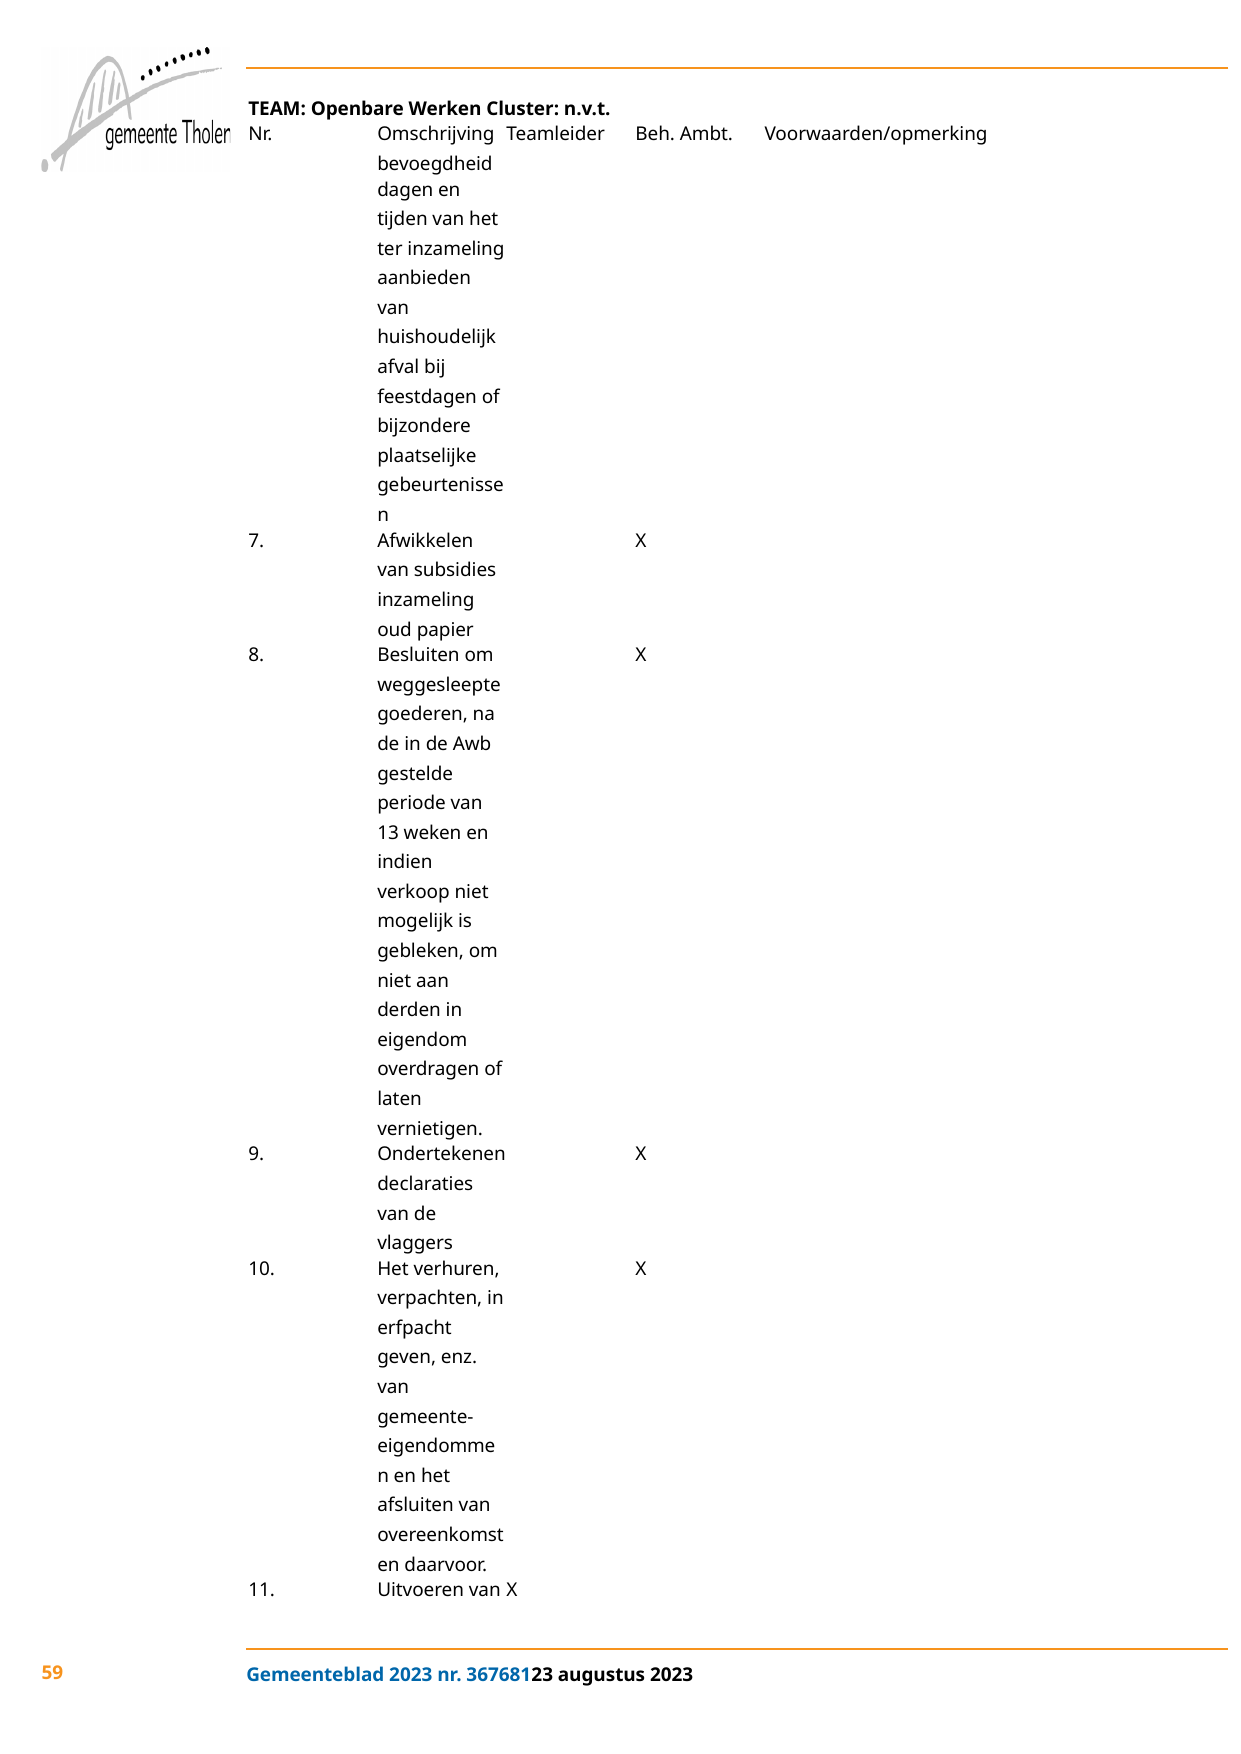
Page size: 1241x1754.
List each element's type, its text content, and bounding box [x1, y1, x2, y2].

table_cell X [635, 641, 893, 1141]
table_cell [248, 176, 377, 527]
table_cell [248, 1577, 377, 1602]
table_cell [248, 527, 377, 641]
table_cell Omschrijving bevoegdheid [377, 121, 506, 176]
table_cell [248, 1255, 377, 1577]
table_cell Besluiten om weggesleepte goederen, na de in de Awb gestelde periode van 13 weken en indien verkoop niet mogelijk is gebleken, om niet aan derden in eigendom overdragen of laten vernietigen. [377, 641, 506, 1141]
table_cell [635, 176, 893, 527]
table_cell [635, 1577, 893, 1602]
table_cell Het verhuren, verpachten, in erfpacht geven, enz. van gemeente-eigendommen en het afsluiten van overeenkomsten daarvoor. [377, 1255, 506, 1577]
table_cell [894, 1141, 1152, 1255]
table_cell Voorwaarden/opmerking [764, 121, 1152, 176]
table_cell [894, 176, 1152, 527]
table_cell Uitvoeren van [377, 1577, 506, 1602]
table_cell X [506, 1577, 635, 1602]
table_cell Beh. Ambt. [635, 121, 764, 176]
table_cell [248, 1141, 377, 1255]
table_cell [506, 527, 635, 641]
table_cell Afwikkelen van subsidies inzameling oud papier [377, 527, 506, 641]
table_cell [506, 641, 635, 1141]
table_header TEAM: Openbare Werken Cluster: n.v.t. [248, 95, 1022, 121]
table_cell Teamleider [506, 121, 635, 176]
table_cell Ondertekenen declaraties van de vlaggers [377, 1141, 506, 1255]
table_cell dagen en tijden van het ter inzameling aanbieden van huishoudelijk afval bij feestdagen of bijzondere plaatselijke gebeurtenissen [377, 176, 506, 527]
table_header [1023, 95, 1152, 121]
table_cell [506, 1141, 635, 1255]
table_cell X [635, 527, 893, 641]
picture [41, 47, 231, 172]
table_cell [506, 1255, 635, 1577]
table_cell Nr. [248, 121, 377, 176]
table_cell [506, 176, 635, 527]
table_cell X [635, 1255, 893, 1577]
table_cell [894, 527, 1152, 641]
table_cell X [635, 1141, 893, 1255]
table_cell [248, 641, 377, 1141]
table_cell [894, 641, 1152, 1141]
table_cell [894, 1577, 1152, 1602]
table_cell [894, 1255, 1152, 1577]
